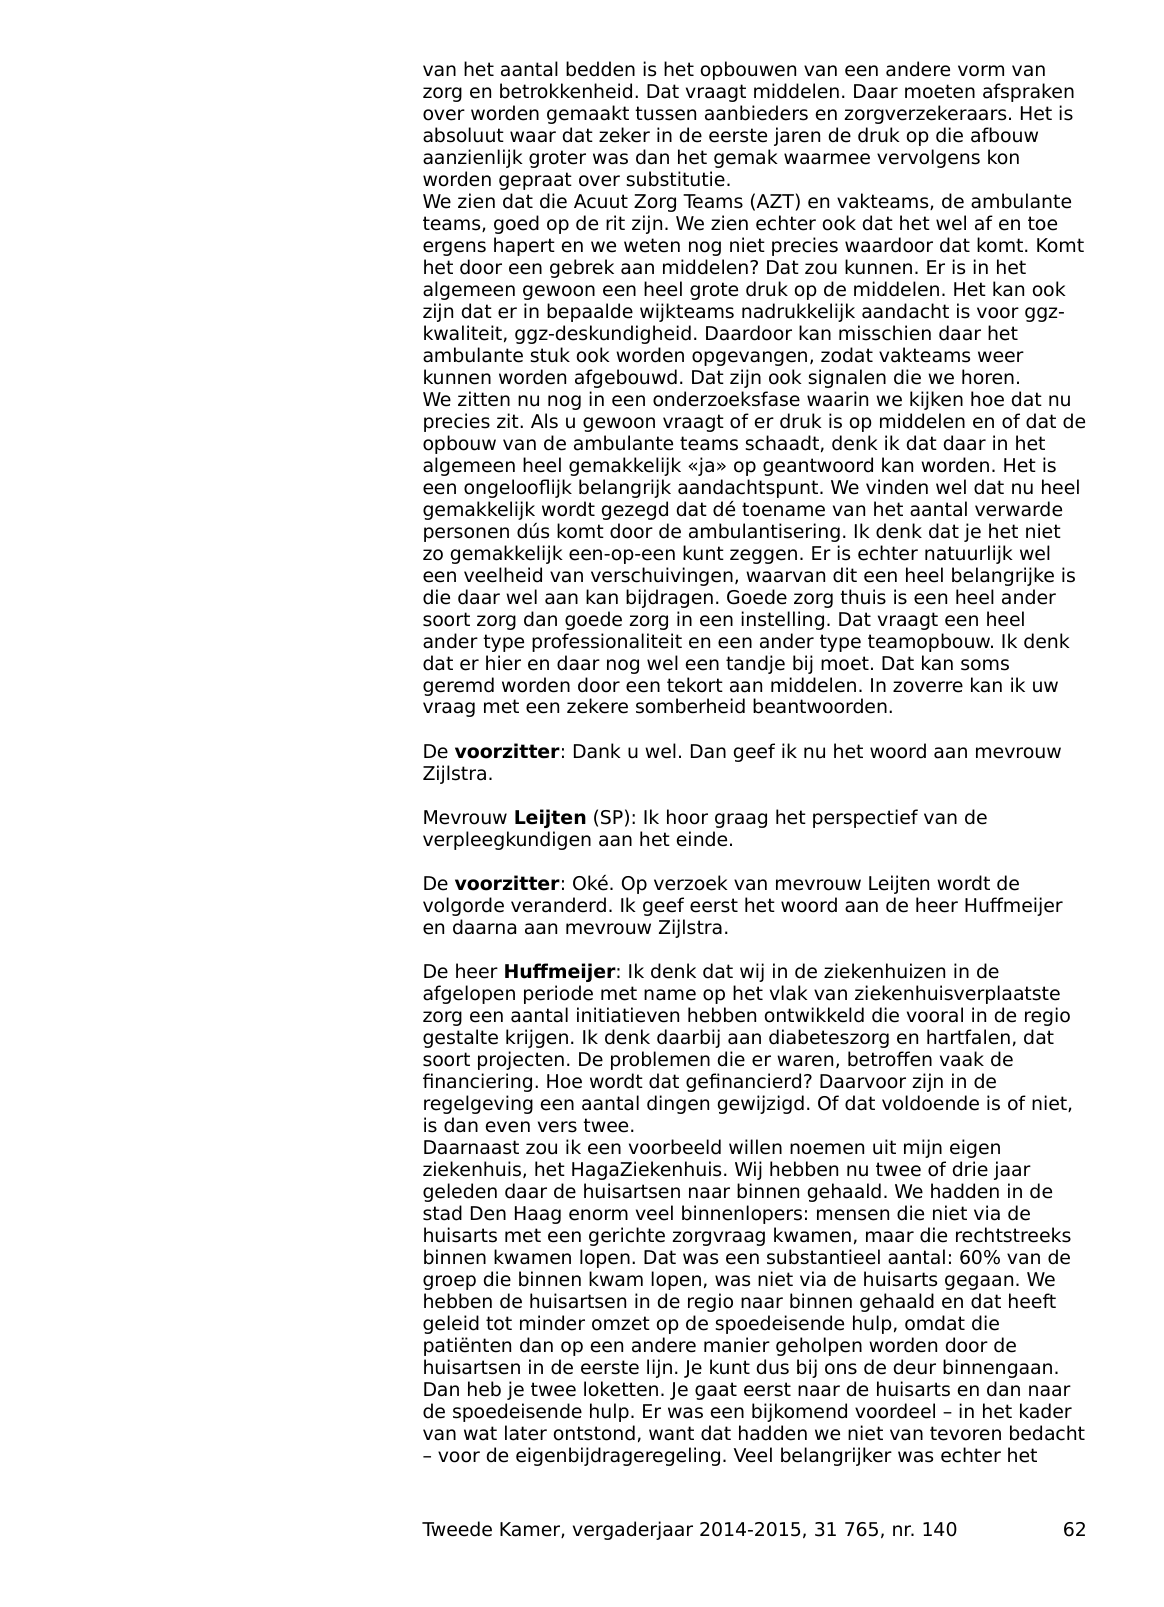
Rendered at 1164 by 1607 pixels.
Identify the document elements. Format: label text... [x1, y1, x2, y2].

text Mevrouw Leijten (SP): Ik hoor graag het perspectief van de verpleegkundigen aan het einde. [422, 807, 1087, 851]
text De heer Huffmeijer: Ik denk dat wij in de ziekenhuizen in de afgelopen periode met name op het vlak van ziekenhuisverplaatste zorg een aantal initiatieven hebben ontwikkeld die vooral in de regio gestalte krijgen. Ik denk daarbij aan diabeteszorg en hartfalen, dat soort projecten. De problemen die er waren, betroffen vaak de financiering. Hoe wordt dat gefinancierd? Daarvoor zijn in de regelgeving een aantal dingen gewijzigd. Of dat voldoende is of niet, is dan even vers twee. [422, 961, 1087, 1137]
text We zitten nu nog in een onderzoeksfase waarin we kijken hoe dat nu precies zit. Als u gewoon vraagt of er druk is op middelen en of dat de opbouw van de ambulante teams schaadt, denk ik dat daar in het algemeen heel gemakkelijk «ja» op geantwoord kan worden. Het is een ongelooflijk belangrijk aandachtspunt. We vinden wel dat nu heel gemakkelijk wordt gezegd dat dé toename van het aantal verwarde personen dús komt door de ambulantisering. Ik denk dat je het niet zo gemakkelijk een-op-een kunt zeggen. Er is echter natuurlijk wel een veelheid van verschuivingen, waarvan dit een heel belangrijke is die daar wel aan kan bijdragen. Goede zorg thuis is een heel ander soort zorg dan goede zorg in een instelling. Dat vraagt een heel ander type professionaliteit en een ander type teamopbouw. Ik denk dat er hier en daar nog wel een tandje bij moet. Dat kan soms geremd worden door een tekort aan middelen. In zoverre kan ik uw vraag met een zekere somberheid beantwoorden. [422, 389, 1087, 718]
text We zien dat die Acuut Zorg Teams (AZT) en vakteams, de ambulante teams, goed op de rit zijn. We zien echter ook dat het wel af en toe ergens hapert en we weten nog niet precies waardoor dat komt. Komt het door een gebrek aan middelen? Dat zou kunnen. Er is in het algemeen gewoon een heel grote druk op de middelen. Het kan ook zijn dat er in bepaalde wijkteams nadrukkelijk aandacht is voor ggz-kwaliteit, ggz-deskundigheid. Daardoor kan misschien daar het ambulante stuk ook worden opgevangen, zodat vakteams weer kunnen worden afgebouwd. Dat zijn ook signalen die we horen. [422, 191, 1087, 389]
text De voorzitter: Oké. Op verzoek van mevrouw Leijten wordt de volgorde veranderd. Ik geef eerst het woord aan de heer Huffmeijer en daarna aan mevrouw Zijlstra. [422, 873, 1087, 939]
text Daarnaast zou ik een voorbeeld willen noemen uit mijn eigen ziekenhuis, het HagaZiekenhuis. Wij hebben nu twee of drie jaar geleden daar de huisartsen naar binnen gehaald. We hadden in de stad Den Haag enorm veel binnenlopers: mensen die niet via de huisarts met een gerichte zorgvraag kwamen, maar die rechtstreeks binnen kwamen lopen. Dat was een substantieel aantal: 60% van de groep die binnen kwam lopen, was niet via de huisarts gegaan. We hebben de huisartsen in de regio naar binnen gehaald en dat heeft geleid tot minder omzet op de spoedeisende hulp, omdat die patiënten dan op een andere manier geholpen worden door de huisartsen in de eerste lijn. Je kunt dus bij ons de deur binnengaan. Dan heb je twee loketten. Je gaat eerst naar de huisarts en dan naar de spoedeisende hulp. Er was een bijkomend voordeel – in het kader van wat later ontstond, want dat hadden we niet van tevoren bedacht – voor de eigenbijdrageregeling. Veel belangrijker was echter het [422, 1137, 1087, 1467]
text De voorzitter: Dank u wel. Dan geef ik nu het woord aan mevrouw Zijlstra. [422, 741, 1087, 784]
text van het aantal bedden is het opbouwen van een andere vorm van zorg en betrokkenheid. Dat vraagt middelen. Daar moeten afspraken over worden gemaakt tussen aanbieders en zorgverzekeraars. Het is absoluut waar dat zeker in de eerste jaren de druk op die afbouw aanzienlijk groter was dan het gemak waarmee vervolgens kon worden gepraat over substitutie. [422, 59, 1087, 191]
